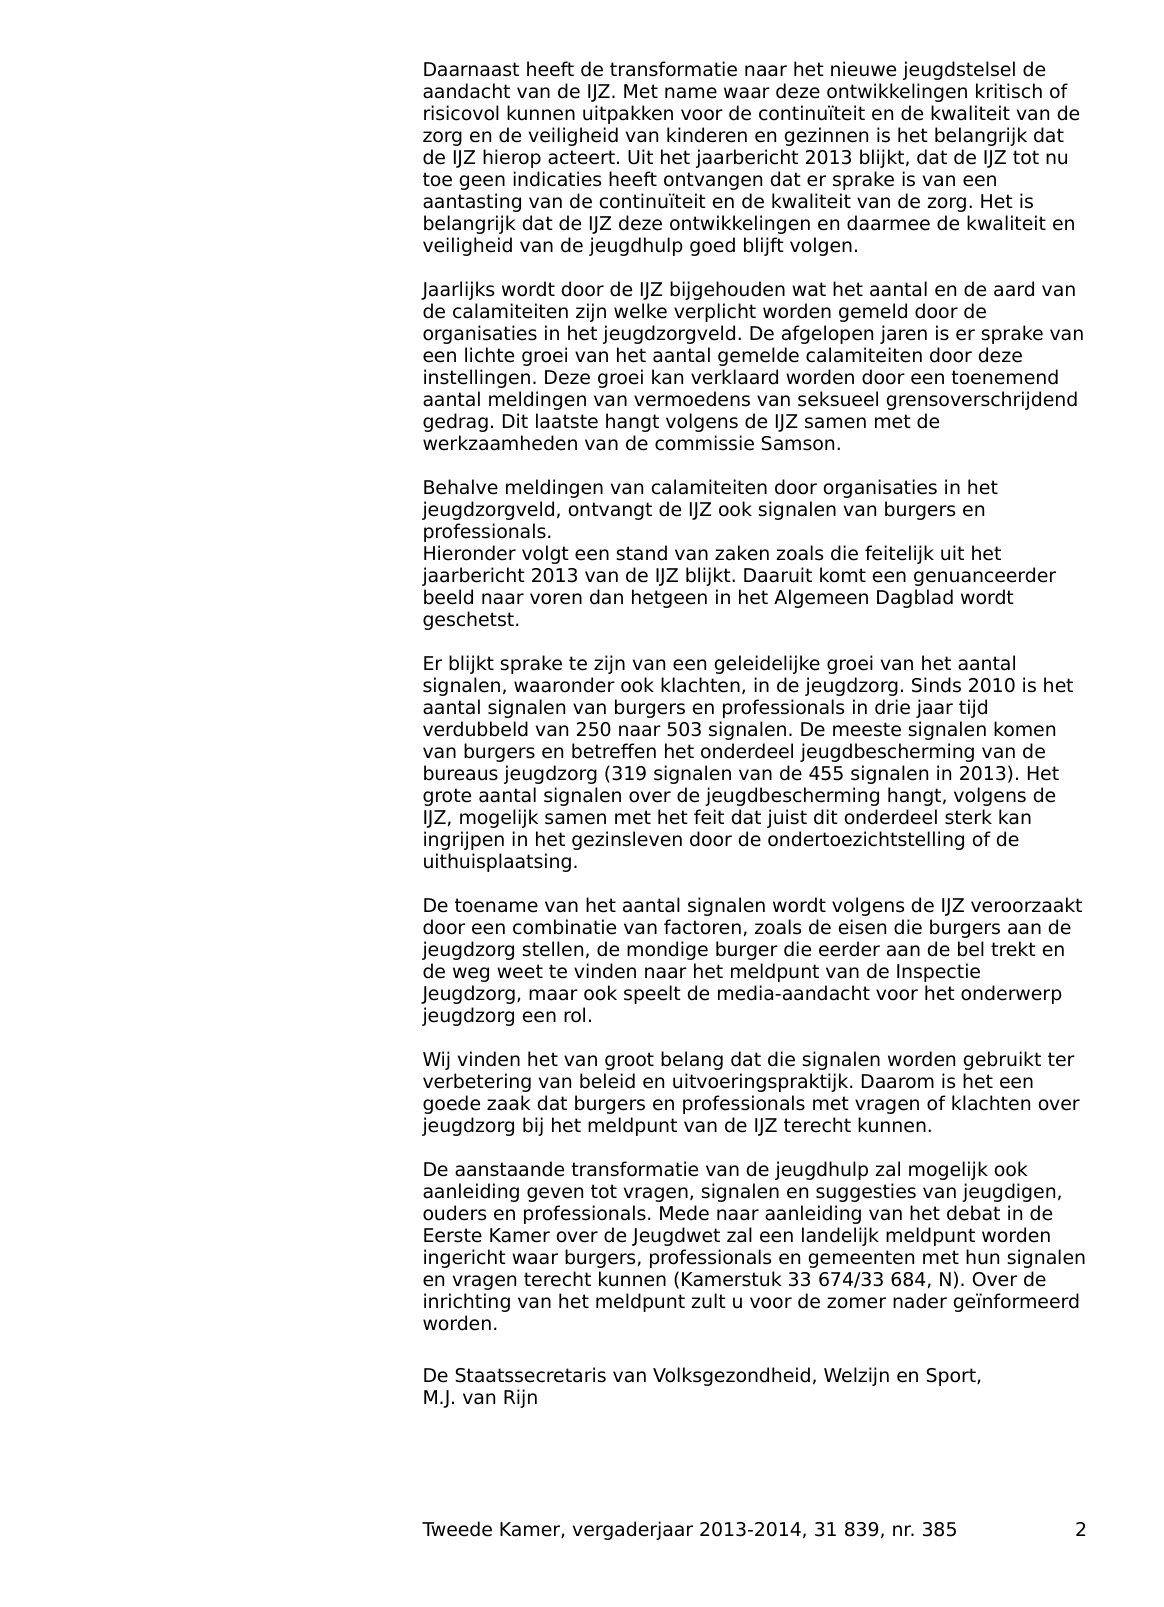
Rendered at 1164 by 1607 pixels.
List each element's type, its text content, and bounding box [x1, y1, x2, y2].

text Daarnaast heeft de transformatie naar het nieuwe jeugdstelsel de aandacht van de IJZ. Met name waar deze ontwikkelingen kritisch of risicovol kunnen uitpakken voor de continuïteit en de kwaliteit van de zorg en de veiligheid van kinderen en gezinnen is het belangrijk dat de IJZ hierop acteert. Uit het jaarbericht 2013 blijkt, dat de IJZ tot nu toe geen indicaties heeft ontvangen dat er sprake is van een aantasting van de continuïteit en de kwaliteit van de zorg. Het is belangrijk dat de IJZ deze ontwikkelingen en daarmee de kwaliteit en veiligheid van de jeugdhulp goed blijft volgen. [422, 59, 1087, 257]
text De Staatssecretaris van Volksgezondheid, Welzijn en Sport, M.J. van Rijn [422, 1365, 1087, 1409]
text De aanstaande transformatie van de jeugdhulp zal mogelijk ook aanleiding geven tot vragen, signalen en suggesties van jeugdigen, ouders en professionals. Mede naar aanleiding van het debat in de Eerste Kamer over de Jeugdwet zal een landelijk meldpunt worden ingericht waar burgers, professionals en gemeenten met hun signalen en vragen terecht kunnen (Kamerstuk 33 674/33 684, N). Over de inrichting van het meldpunt zult u voor de zomer nader geïnformeerd worden. [422, 1159, 1087, 1335]
text Wij vinden het van groot belang dat die signalen worden gebruikt ter verbetering van beleid en uitvoeringspraktijk. Daarom is het een goede zaak dat burgers en professionals met vragen of klachten over jeugdzorg bij het meldpunt van de IJZ terecht kunnen. [422, 1049, 1087, 1137]
text Behalve meldingen van calamiteiten door organisaties in het jeugdzorgveld, ontvangt de IJZ ook signalen van burgers en professionals. [422, 477, 1087, 543]
text Hieronder volgt een stand van zaken zoals die feitelijk uit het jaarbericht 2013 van de IJZ blijkt. Daaruit komt een genuanceerder beeld naar voren dan hetgeen in het Algemeen Dagblad wordt geschetst. [422, 543, 1087, 631]
text De toename van het aantal signalen wordt volgens de IJZ veroorzaakt door een combinatie van factoren, zoals de eisen die burgers aan de jeugdzorg stellen, de mondige burger die eerder aan de bel trekt en de weg weet te vinden naar het meldpunt van de Inspectie Jeugdzorg, maar ook speelt de media-aandacht voor het onderwerp jeugdzorg een rol. [422, 895, 1087, 1027]
text Jaarlijks wordt door de IJZ bijgehouden wat het aantal en de aard van de calamiteiten zijn welke verplicht worden gemeld door de organisaties in het jeugdzorgveld. De afgelopen jaren is er sprake van een lichte groei van het aantal gemelde calamiteiten door deze instellingen. Deze groei kan verklaard worden door een toenemend aantal meldingen van vermoedens van seksueel grensoverschrijdend gedrag. Dit laatste hangt volgens de IJZ samen met de werkzaamheden van de commissie Samson. [422, 279, 1087, 455]
text Er blijkt sprake te zijn van een geleidelijke groei van het aantal signalen, waaronder ook klachten, in de jeugdzorg. Sinds 2010 is het aantal signalen van burgers en professionals in drie jaar tijd verdubbeld van 250 naar 503 signalen. De meeste signalen komen van burgers en betreffen het onderdeel jeugdbescherming van de bureaus jeugdzorg (319 signalen van de 455 signalen in 2013). Het grote aantal signalen over de jeugdbescherming hangt, volgens de IJZ, mogelijk samen met het feit dat juist dit onderdeel sterk kan ingrijpen in het gezinsleven door de ondertoezichtstelling of de uithuisplaatsing. [422, 653, 1087, 873]
